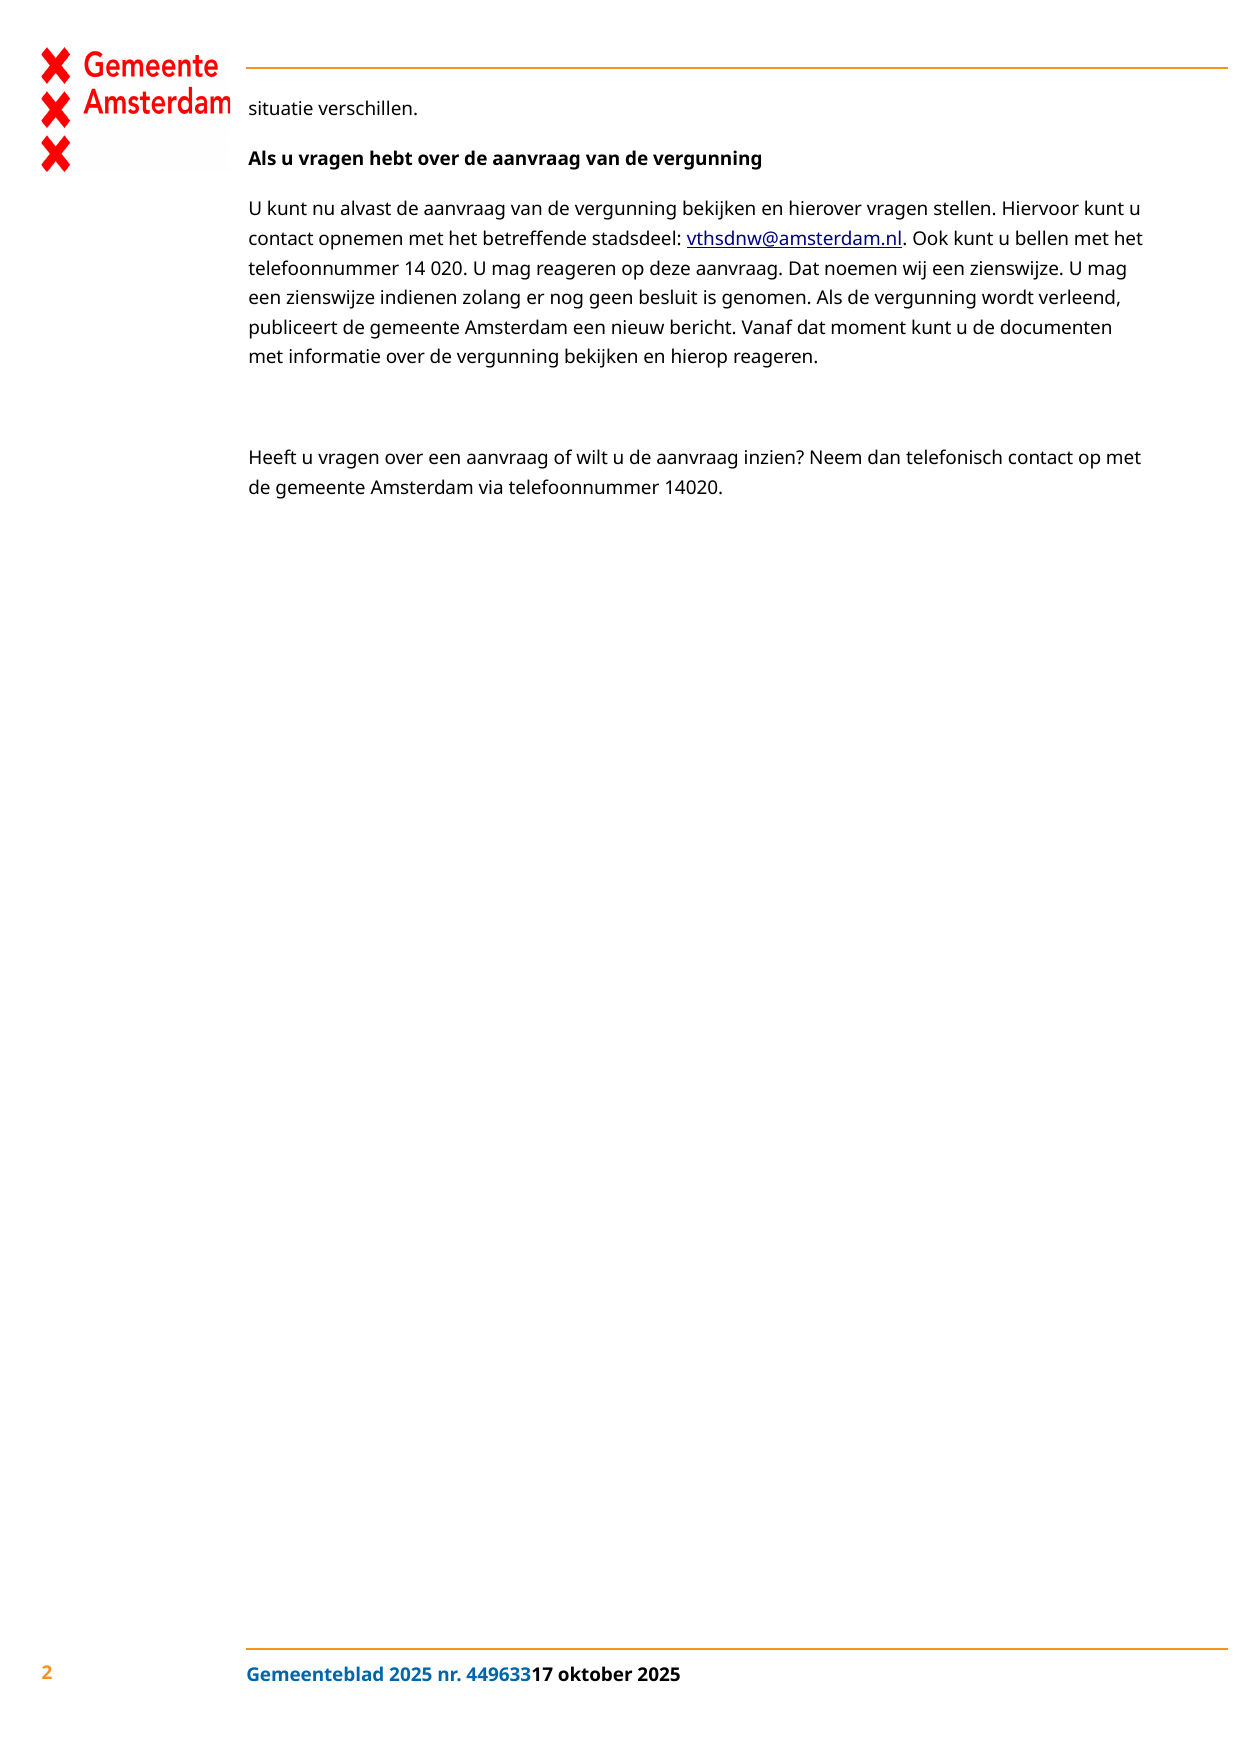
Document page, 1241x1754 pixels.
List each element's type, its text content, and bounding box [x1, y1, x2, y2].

text Heeft u vragen over een aanvraag of wilt u de aanvraag inzien? Neem dan telefonisch contact op met de gemeente Amsterdam via telefoonnummer 14020. [248, 444, 1152, 500]
text U kunt nu alvast de aanvraag van de vergunning bekijken en hierover vragen stellen. Hiervoor kunt u contact opnemen met het betreffende stadsdeel: vthsdnw@amsterdam.nl. Ook kunt u bellen met het telefoonnummer 14 020. U mag reageren op deze aanvraag. Dat noemen wij een zienswijze. U mag een zienswijze indienen zolang er nog geen besluit is genomen. Als de vergunning wordt verleend, publiceert de gemeente Amsterdam een nieuw bericht. Vanaf dat moment kunt u de documenten met informatie over de vergunning bekijken en hierop reageren. [248, 196, 1152, 369]
text Als u vragen hebt over de aanvraag van de vergunning [248, 145, 1152, 171]
text situatie verschillen. [248, 95, 1152, 121]
picture [41, 47, 231, 172]
